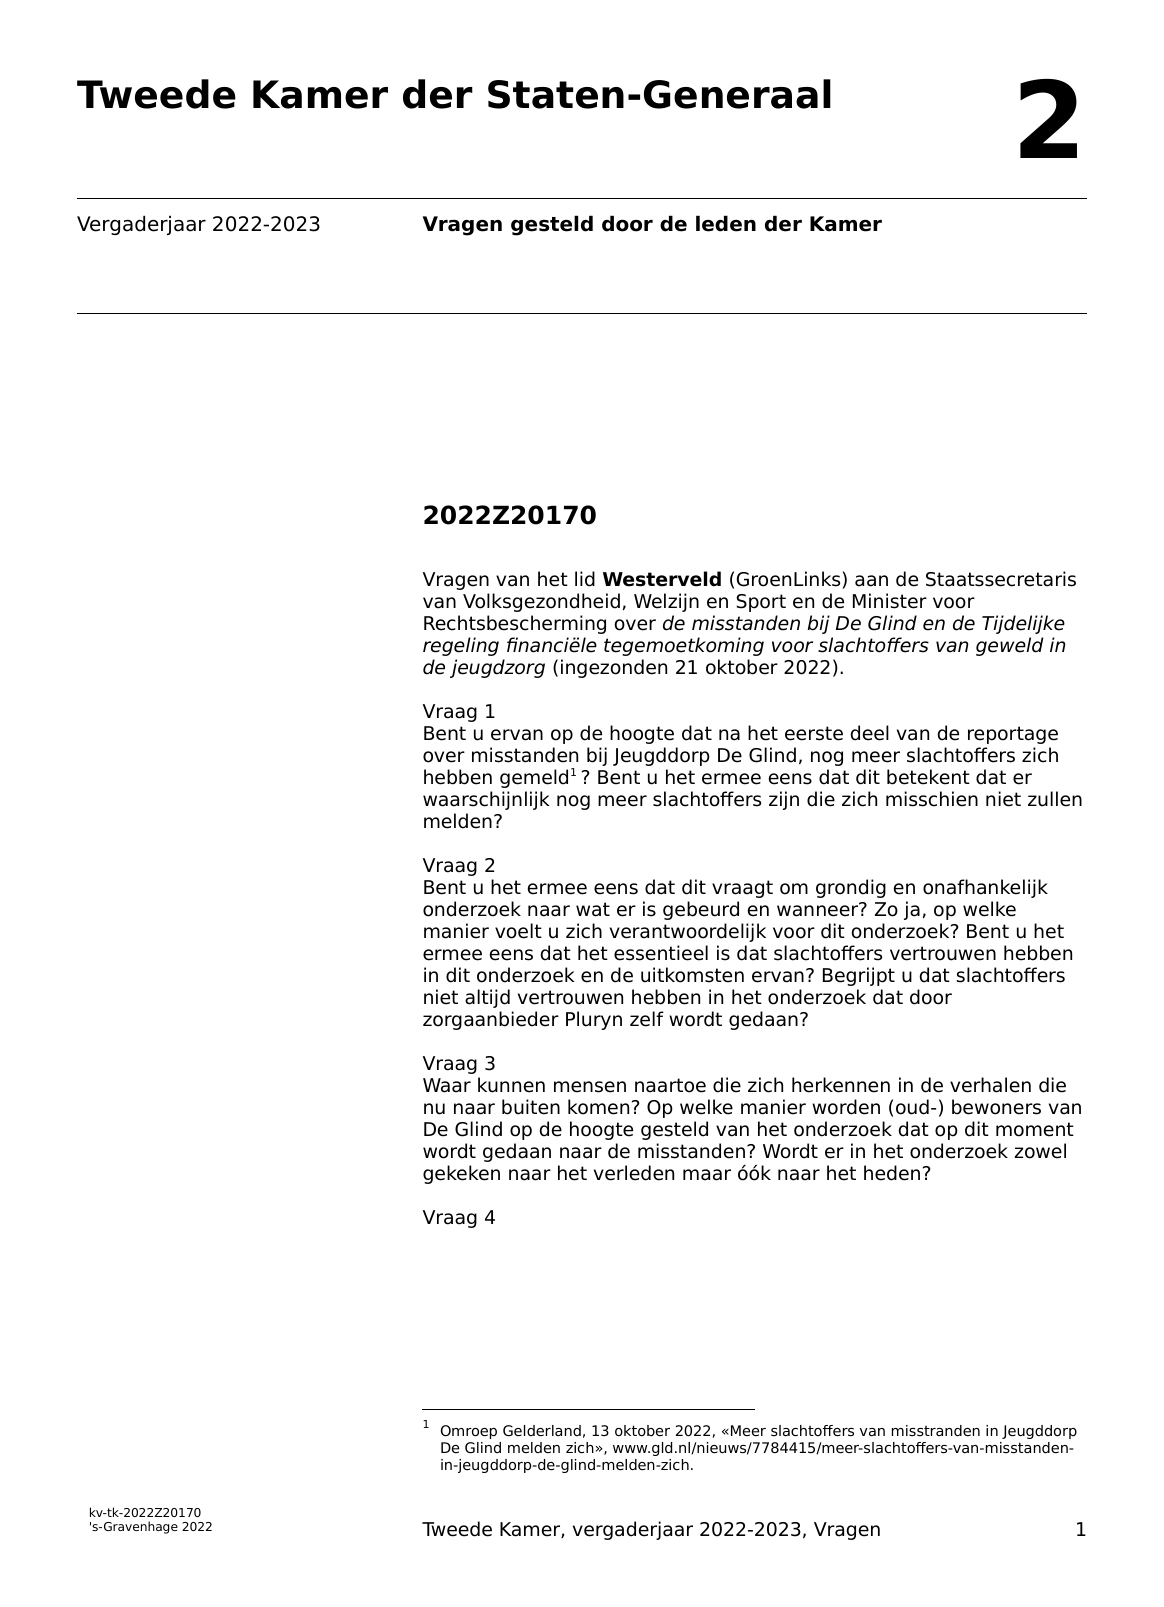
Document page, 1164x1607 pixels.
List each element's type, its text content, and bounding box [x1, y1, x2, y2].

text Vraag 1 [422, 701, 1087, 723]
text Bent u het ermee eens dat dit vraagt om grondig en onafhankelijk onderzoek naar wat er is gebeurd en wanneer? Zo ja, op welke manier voelt u zich verantwoordelijk voor dit onderzoek? Bent u het ermee eens dat het essentieel is dat slachtoffers vertrouwen hebben in dit onderzoek en de uitkomsten ervan? Begrijpt u dat slachtoffers niet altijd vertrouwen hebben in het onderzoek dat door zorgaanbieder Pluryn zelf wordt gedaan? [422, 877, 1087, 1031]
table_cell Vragen gesteld door de leden der Kamer [422, 199, 1087, 313]
text Vraag 2 [422, 855, 1087, 877]
text Bent u ervan op de hoogte dat na het eerste deel van de reportage over misstanden bij Jeugddorp De Glind, nog meer slachtoffers zich hebben gemeld? Bent u het ermee eens dat dit betekent dat er waarschijnlijk nog meer slachtoffers zijn die zich misschien niet zullen melden? [422, 723, 1087, 833]
table_header Tweede Kamer der Staten-Generaal [77, 59, 886, 198]
text Vragen van het lid Westerveld (GroenLinks) aan de Staatssecretaris van Volksgezondheid, Welzijn en Sport en de Minister voor Rechtsbescherming over de misstanden bij De Glind en de Tijdelijke regeling financiële tegemoetkoming voor slachtoffers van geweld in de jeugdzorg (ingezonden 21 oktober 2022). [422, 569, 1087, 679]
text Vraag 4 [422, 1207, 1087, 1229]
text 2022Z20170 [422, 501, 1087, 531]
table_cell Vergaderjaar 2022-2023 [77, 199, 422, 313]
text Waar kunnen mensen naartoe die zich herkennen in de verhalen die nu naar buiten komen? Op welke manier worden (oud-) bewoners van De Glind op de hoogte gesteld van het onderzoek dat op dit moment wordt gedaan naar de misstanden? Wordt er in het onderzoek zowel gekeken naar het verleden maar óók naar het heden? [422, 1075, 1087, 1185]
text 's-Gravenhage 2022 [88, 1520, 323, 1534]
text kv-tk-2022Z20170 [88, 1506, 323, 1520]
text Omroep Gelderland, 13 oktober 2022, «Meer slachtoffers van misstranden in Jeugddorp De Glind melden zich», www.gld.nl/nieuws/7784415/meer-slachtoffers-van-misstanden-in-jeugddorp-de-glind-melden-zich. [422, 1418, 1087, 1474]
table_header 2 [886, 59, 1087, 198]
text Vraag 3 [422, 1053, 1087, 1075]
